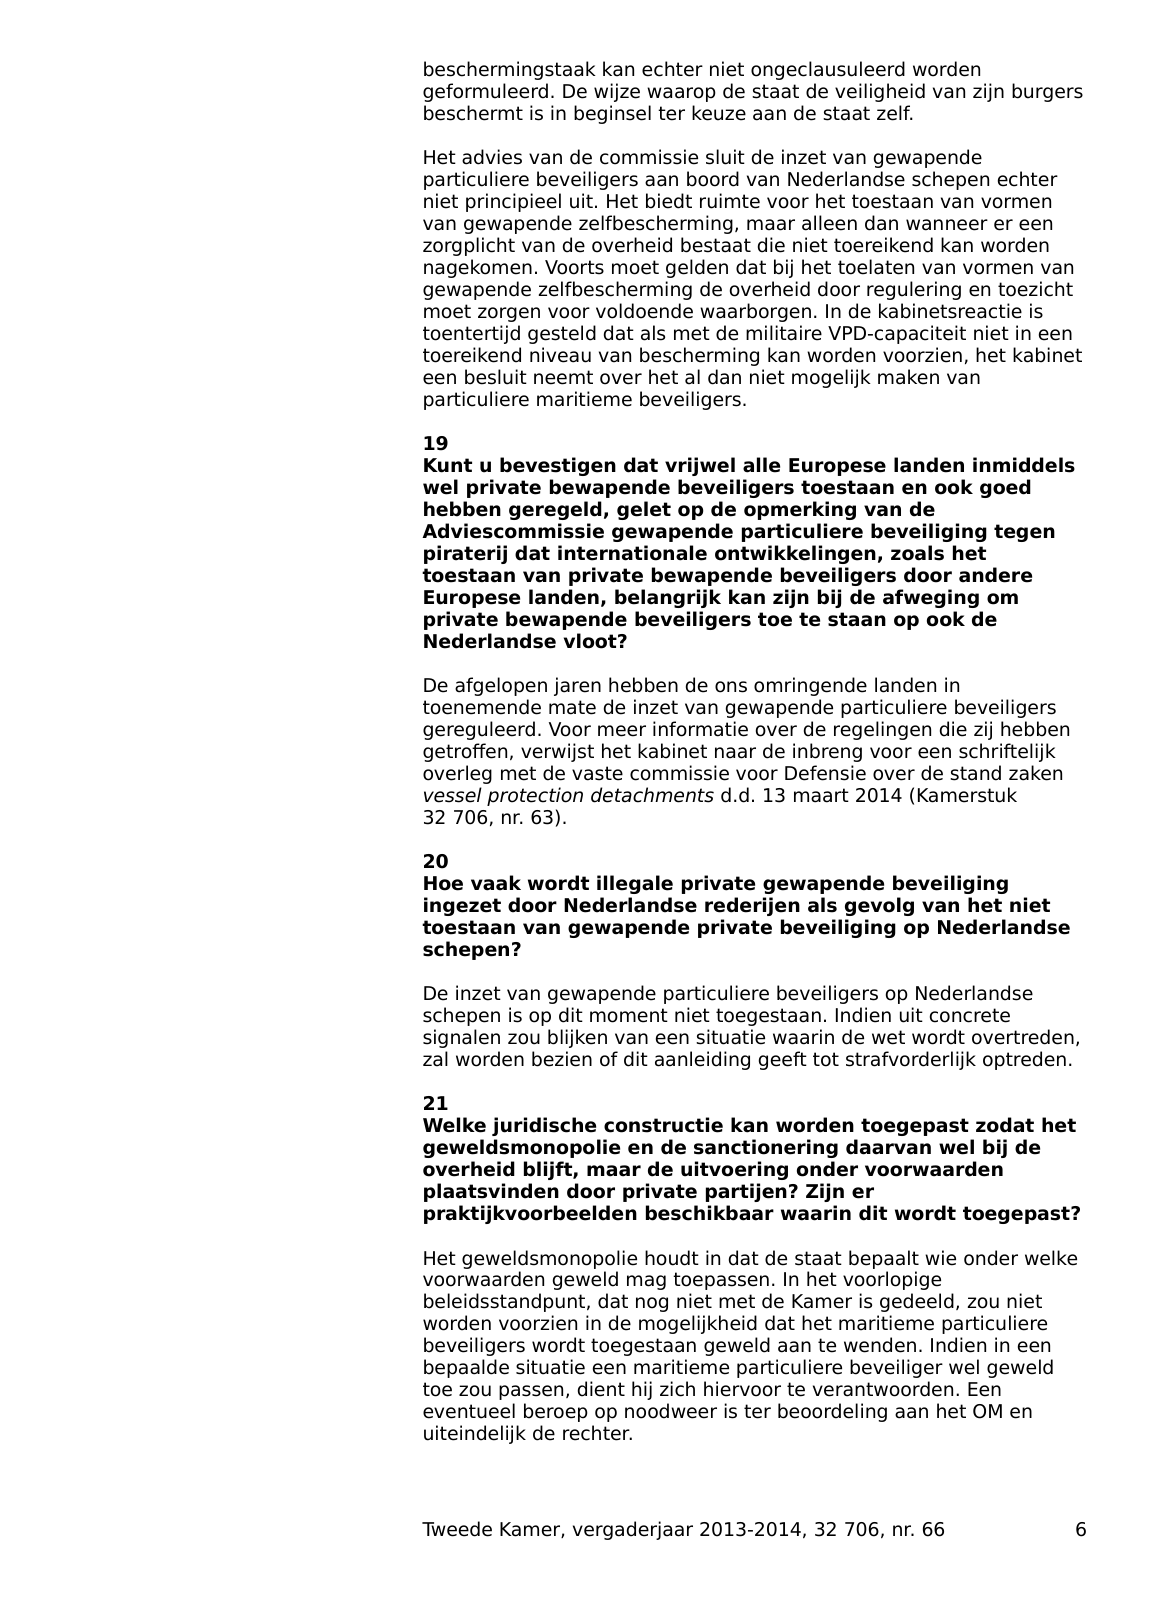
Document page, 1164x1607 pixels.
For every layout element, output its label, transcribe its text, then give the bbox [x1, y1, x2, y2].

text Het advies van de commissie sluit de inzet van gewapende particuliere beveiligers aan boord van Nederlandse schepen echter niet principieel uit. Het biedt ruimte voor het toestaan van vormen van gewapende zelfbescherming, maar alleen dan wanneer er een zorgplicht van de overheid bestaat die niet toereikend kan worden nagekomen. Voorts moet gelden dat bij het toelaten van vormen van gewapende zelfbescherming de overheid door regulering en toezicht moet zorgen voor voldoende waarborgen. In de kabinetsreactie is toentertijd gesteld dat als met de militaire VPD-capaciteit niet in een toereikend niveau van bescherming kan worden voorzien, het kabinet een besluit neemt over het al dan niet mogelijk maken van particuliere maritieme beveiligers. [422, 147, 1087, 411]
text Hoe vaak wordt illegale private gewapende beveiliging ingezet door Nederlandse rederijen als gevolg van het niet toestaan van gewapende private beveiliging op Nederlandse schepen? [422, 873, 1087, 961]
text Kunt u bevestigen dat vrijwel alle Europese landen inmiddels wel private bewapende beveiligers toestaan en ook goed hebben geregeld, gelet op de opmerking van de Adviescommissie gewapende particuliere beveiliging tegen piraterij dat internationale ontwikkelingen, zoals het toestaan van private bewapende beveiligers door andere Europese landen, belangrijk kan zijn bij de afweging om private bewapende beveiligers toe te staan op ook de Nederlandse vloot? [422, 455, 1087, 653]
text De afgelopen jaren hebben de ons omringende landen in toenemende mate de inzet van gewapende particuliere beveiligers gereguleerd. Voor meer informatie over de regelingen die zij hebben getroffen, verwijst het kabinet naar de inbreng voor een schriftelijk overleg met de vaste commissie voor Defensie over de stand zaken vessel protection detachments d.d. 13 maart 2014 (Kamerstuk 32 706, nr. 63). [422, 675, 1087, 829]
text beschermingstaak kan echter niet ongeclausuleerd worden geformuleerd. De wijze waarop de staat de veiligheid van zijn burgers beschermt is in beginsel ter keuze aan de staat zelf. [422, 59, 1087, 125]
text 19 [422, 433, 1087, 455]
text 21 [422, 1093, 1087, 1115]
text 20 [422, 851, 1087, 873]
text Het geweldsmonopolie houdt in dat de staat bepaalt wie onder welke voorwaarden geweld mag toepassen. In het voorlopige beleidsstandpunt, dat nog niet met de Kamer is gedeeld, zou niet worden voorzien in de mogelijkheid dat het maritieme particuliere beveiligers wordt toegestaan geweld aan te wenden. Indien in een bepaalde situatie een maritieme particuliere beveiliger wel geweld toe zou passen, dient hij zich hiervoor te verantwoorden. Een eventueel beroep op noodweer is ter beoordeling aan het OM en uiteindelijk de rechter. [422, 1247, 1087, 1445]
text De inzet van gewapende particuliere beveiligers op Nederlandse schepen is op dit moment niet toegestaan. Indien uit concrete signalen zou blijken van een situatie waarin de wet wordt overtreden, zal worden bezien of dit aanleiding geeft tot strafvorderlijk optreden. [422, 983, 1087, 1071]
text Welke juridische constructie kan worden toegepast zodat het geweldsmonopolie en de sanctionering daarvan wel bij de overheid blijft, maar de uitvoering onder voorwaarden plaatsvinden door private partijen? Zijn er praktijkvoorbeelden beschikbaar waarin dit wordt toegepast? [422, 1115, 1087, 1225]
